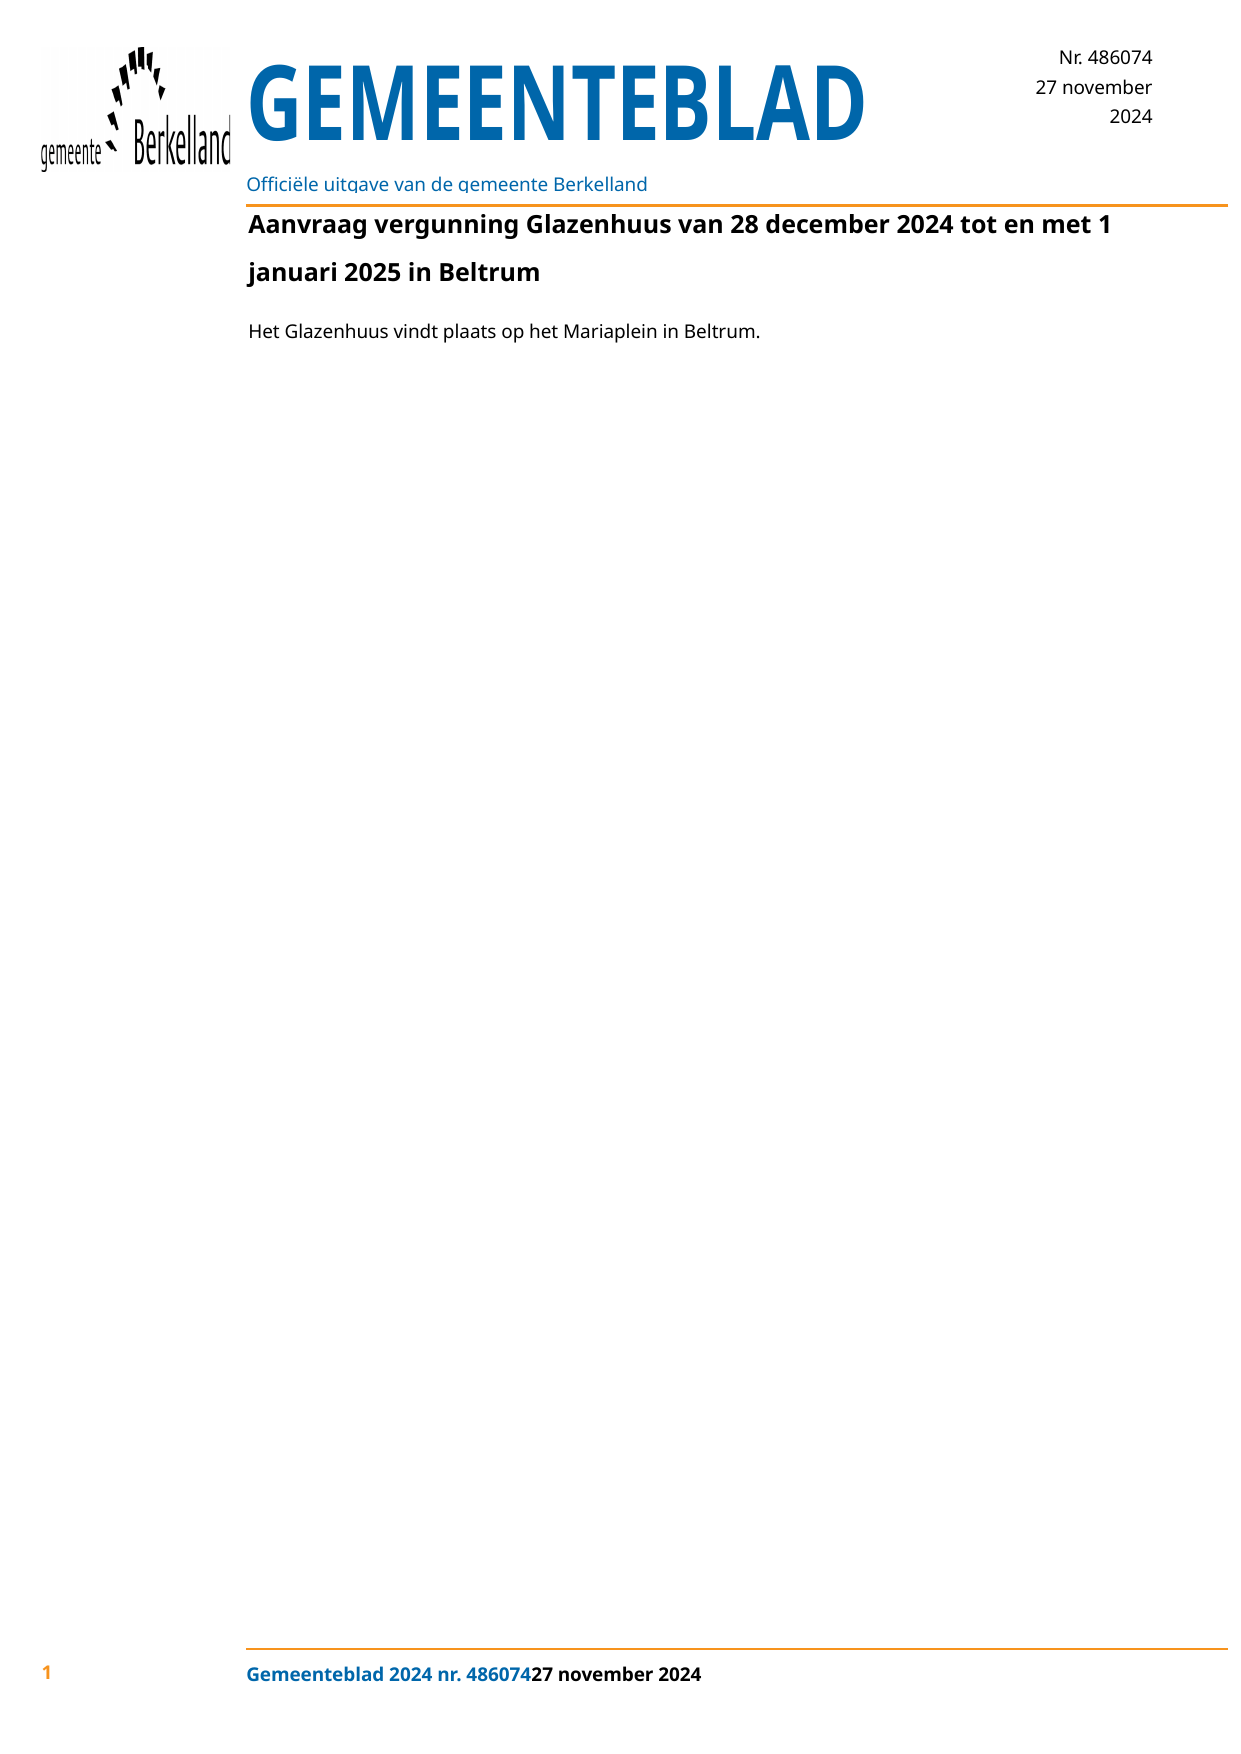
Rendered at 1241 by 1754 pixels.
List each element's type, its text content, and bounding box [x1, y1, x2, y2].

picture [41, 47, 231, 172]
text Aanvraag vergunning Glazenhuus van 28 december 2024 tot en met 1 januari 2025 in Beltrum [248, 207, 1152, 288]
text Het Glazenhuus vindt plaats op het Mariaplein in Beltrum. [248, 318, 1152, 344]
